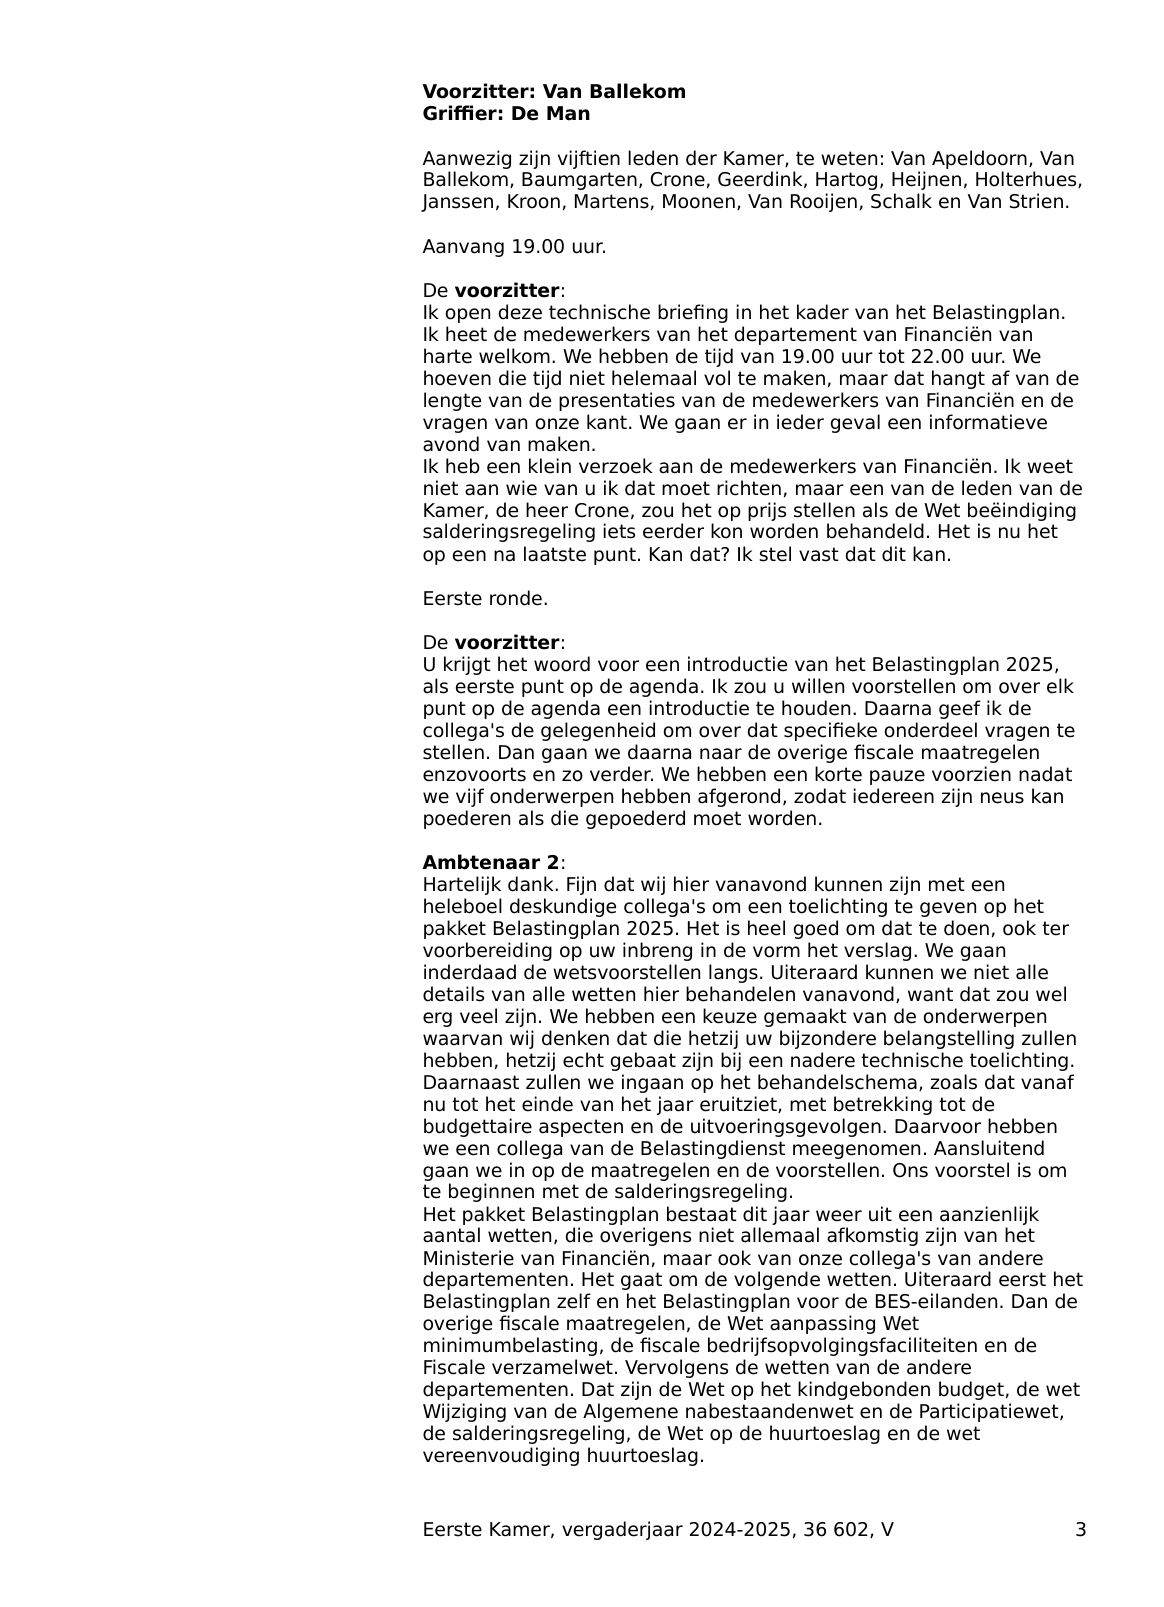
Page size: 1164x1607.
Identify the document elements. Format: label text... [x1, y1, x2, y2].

text Ik heb een klein verzoek aan de medewerkers van Financiën. Ik weet niet aan wie van u ik dat moet richten, maar een van de leden van de Kamer, de heer Crone, zou het op prijs stellen als de Wet beëindiging salderingsregeling iets eerder kon worden behandeld. Het is nu het op een na laatste punt. Kan dat? Ik stel vast dat dit kan. [422, 456, 1087, 565]
text U krijgt het woord voor een introductie van het Belastingplan 2025, als eerste punt op de agenda. Ik zou u willen voorstellen om over elk punt op de agenda een introductie te houden. Daarna geef ik de collega's de gelegenheid om over dat specifieke onderdeel vragen te stellen. Dan gaan we daarna naar de overige fiscale maatregelen enzovoorts en zo verder. We hebben een korte pauze voorzien nadat we vijf onderwerpen hebben afgerond, zodat iedereen zijn neus kan poederen als die gepoederd moet worden. [422, 654, 1087, 829]
text Daarnaast zullen we ingaan op het behandelschema, zoals dat vanaf nu tot het einde van het jaar eruitziet, met betrekking tot de budgettaire aspecten en de uitvoeringsgevolgen. Daarvoor hebben we een collega van de Belastingdienst meegenomen. Aansluitend gaan we in op de maatregelen en de voorstellen. Ons voorstel is om te beginnen met de salderingsregeling. [422, 1072, 1087, 1203]
text Aanwezig zijn vijftien leden der Kamer, te weten: Van Apeldoorn, Van Ballekom, Baumgarten, Crone, Geerdink, Hartog, Heijnen, Holterhues, Janssen, Kroon, Martens, Moonen, Van Rooijen, Schalk en Van Strien. [422, 147, 1087, 213]
text Voorzitter: Van Ballekom [422, 81, 1087, 103]
text Het pakket Belastingplan bestaat dit jaar weer uit een aanzienlijk aantal wetten, die overigens niet allemaal afkomstig zijn van het Ministerie van Financiën, maar ook van onze collega's van andere departementen. Het gaat om de volgende wetten. Uiteraard eerst het Belastingplan zelf en het Belastingplan voor de BES-eilanden. Dan de overige fiscale maatregelen, de Wet aanpassing Wet minimumbelasting, de fiscale bedrijfsopvolgingsfaciliteiten en de Fiscale verzamelwet. Vervolgens de wetten van de andere departementen. Dat zijn de Wet op het kindgebonden budget, de wet Wijziging van de Algemene nabestaandenwet en de Participatiewet, de salderingsregeling, de Wet op de huurtoeslag en de wet vereenvoudiging huurtoeslag. [422, 1203, 1087, 1467]
text Hartelijk dank. Fijn dat wij hier vanavond kunnen zijn met een heleboel deskundige collega's om een toelichting te geven op het pakket Belastingplan 2025. Het is heel goed om dat te doen, ook ter voorbereiding op uw inbreng in de vorm het verslag. We gaan inderdaad de wetsvoorstellen langs. Uiteraard kunnen we niet alle details van alle wetten hier behandelen vanavond, want dat zou wel erg veel zijn. We hebben een keuze gemaakt van de onderwerpen waarvan wij denken dat die hetzij uw bijzondere belangstelling zullen hebben, hetzij echt gebaat zijn bij een nadere technische toelichting. [422, 874, 1087, 1072]
text Aanvang 19.00 uur. [422, 236, 1087, 257]
text Ambtenaar 2: [422, 852, 1087, 874]
text De voorzitter: [422, 280, 1087, 302]
text Eerste ronde. [422, 588, 1087, 609]
text De voorzitter: [422, 632, 1087, 654]
text Griffier: De Man [422, 103, 1087, 125]
text Ik open deze technische briefing in het kader van het Belastingplan. Ik heet de medewerkers van het departement van Financiën van harte welkom. We hebben de tijd van 19.00 uur tot 22.00 uur. We hoeven die tijd niet helemaal vol te maken, maar dat hangt af van de lengte van de presentaties van de medewerkers van Financiën en de vragen van onze kant. We gaan er in ieder geval een informatieve avond van maken. [422, 302, 1087, 456]
